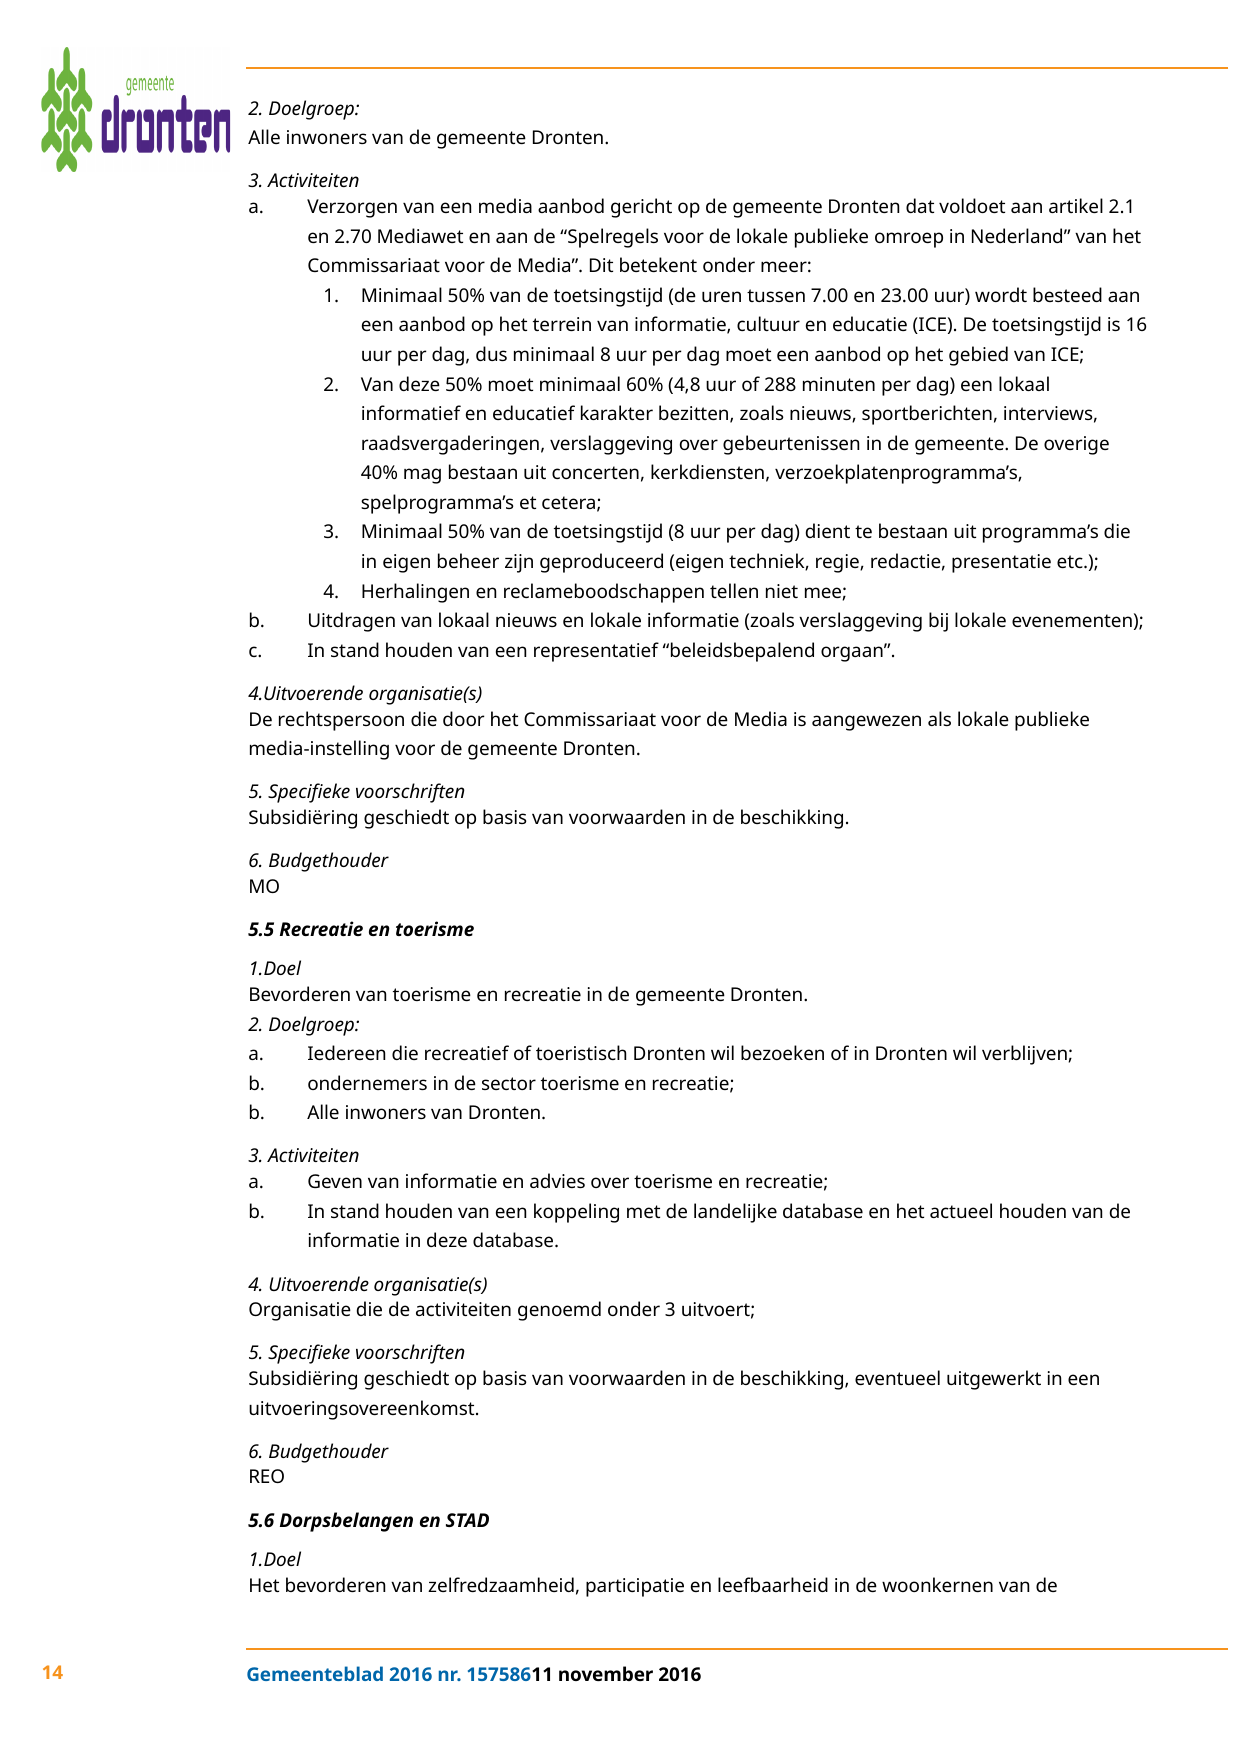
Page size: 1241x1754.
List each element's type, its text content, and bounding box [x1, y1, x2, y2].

text REO [248, 1464, 1152, 1489]
text 3. Activiteiten [248, 1143, 1152, 1168]
list In stand houden van een representatief “beleidsbepalend orgaan”. [248, 637, 1152, 663]
list Minimaal 50% van de toetsingstijd (8 uur per dag) dient te bestaan uit programma’s die in eigen beheer zijn geproduceerd (eigen techniek, regie, redactie, presentatie etc.); [323, 519, 1152, 574]
list Uitdragen van lokaal nieuws en lokale informatie (zoals verslaggeving bij lokale evenementen); [248, 607, 1152, 633]
text 1.Doel [248, 1546, 1152, 1572]
text MO [248, 873, 1152, 899]
text 3. Activiteiten [248, 167, 1152, 193]
text Bevorderen van toerisme en recreatie in de gemeente Dronten. [248, 981, 1152, 1007]
list Alle inwoners van Dronten. [248, 1099, 1152, 1125]
list Van deze 50% moet minimaal 60% (4,8 uur of 288 minuten per dag) een lokaal informatief en educatief karakter bezitten, zoals nieuws, sportberichten, interviews, raadsvergaderingen, verslaggeving over gebeurtenissen in de gemeente. De overige 40% mag bestaan uit concerten, kerkdiensten, verzoekplatenprogramma’s, spelprogramma’s et cetera; [323, 371, 1152, 515]
text Het bevorderen van zelfredzaamheid, participatie en leefbaarheid in de woonkernen van de [248, 1572, 1152, 1598]
text 2. Doelgroep: [248, 1011, 1152, 1037]
list In stand houden van een koppeling met de landelijke database en het actueel houden van de informatie in deze database. [248, 1198, 1152, 1253]
text 5.5 Recreatie en toerisme [248, 916, 1152, 942]
text De rechtspersoon die door het Commissariaat voor de Media is aangewezen als lokale publieke media-instelling voor de gemeente Dronten. [248, 706, 1152, 761]
picture [41, 47, 231, 172]
list Iedereen die recreatief of toeristisch Dronten wil bezoeken of in Dronten wil verblijven; [248, 1040, 1152, 1066]
text 6. Budgethouder [248, 1438, 1152, 1464]
text Subsidiëring geschiedt op basis van voorwaarden in de beschikking. [248, 804, 1152, 830]
text 5. Specifieke voorschriften [248, 1339, 1152, 1365]
text 5.6 Dorpsbelangen en STAD [248, 1507, 1152, 1533]
text 4.Uitvoerende organisatie(s) [248, 680, 1152, 706]
list Geven van informatie en advies over toerisme en recreatie; [248, 1168, 1152, 1194]
text 5. Specifieke voorschriften [248, 778, 1152, 804]
text Subsidiëring geschiedt op basis van voorwaarden in de beschikking, eventueel uitgewerkt in een uitvoeringsovereenkomst. [248, 1365, 1152, 1421]
text Organisatie die de activiteiten genoemd onder 3 uitvoert; [248, 1296, 1152, 1322]
text 1.Doel [248, 956, 1152, 981]
text 6. Budgethouder [248, 847, 1152, 873]
text 4. Uitvoerende organisatie(s) [248, 1271, 1152, 1296]
text Alle inwoners van de gemeente Dronten. [248, 124, 1152, 150]
list Herhalingen en reclameboodschappen tellen niet mee; [323, 578, 1152, 603]
list Minimaal 50% van de toetsingstijd (de uren tussen 7.00 en 23.00 uur) wordt besteed aan een aanbod op het terrein van informatie, cultuur en educatie (ICE). De toetsingstijd is 16 uur per dag, dus minimaal 8 uur per dag moet een aanbod op het gebied van ICE; [323, 282, 1152, 367]
list ondernemers in de sector toerisme en recreatie; [248, 1070, 1152, 1096]
list Verzorgen van een media aanbod gericht op de gemeente Dronten dat voldoet aan artikel 2.1 en 2.70 Mediawet en aan de “Spelregels voor de lokale publieke omroep in Nederland” van het Commissariaat voor de Media”. Dit betekent onder meer: [248, 193, 1152, 278]
text 2. Doelgroep: [248, 95, 1152, 121]
